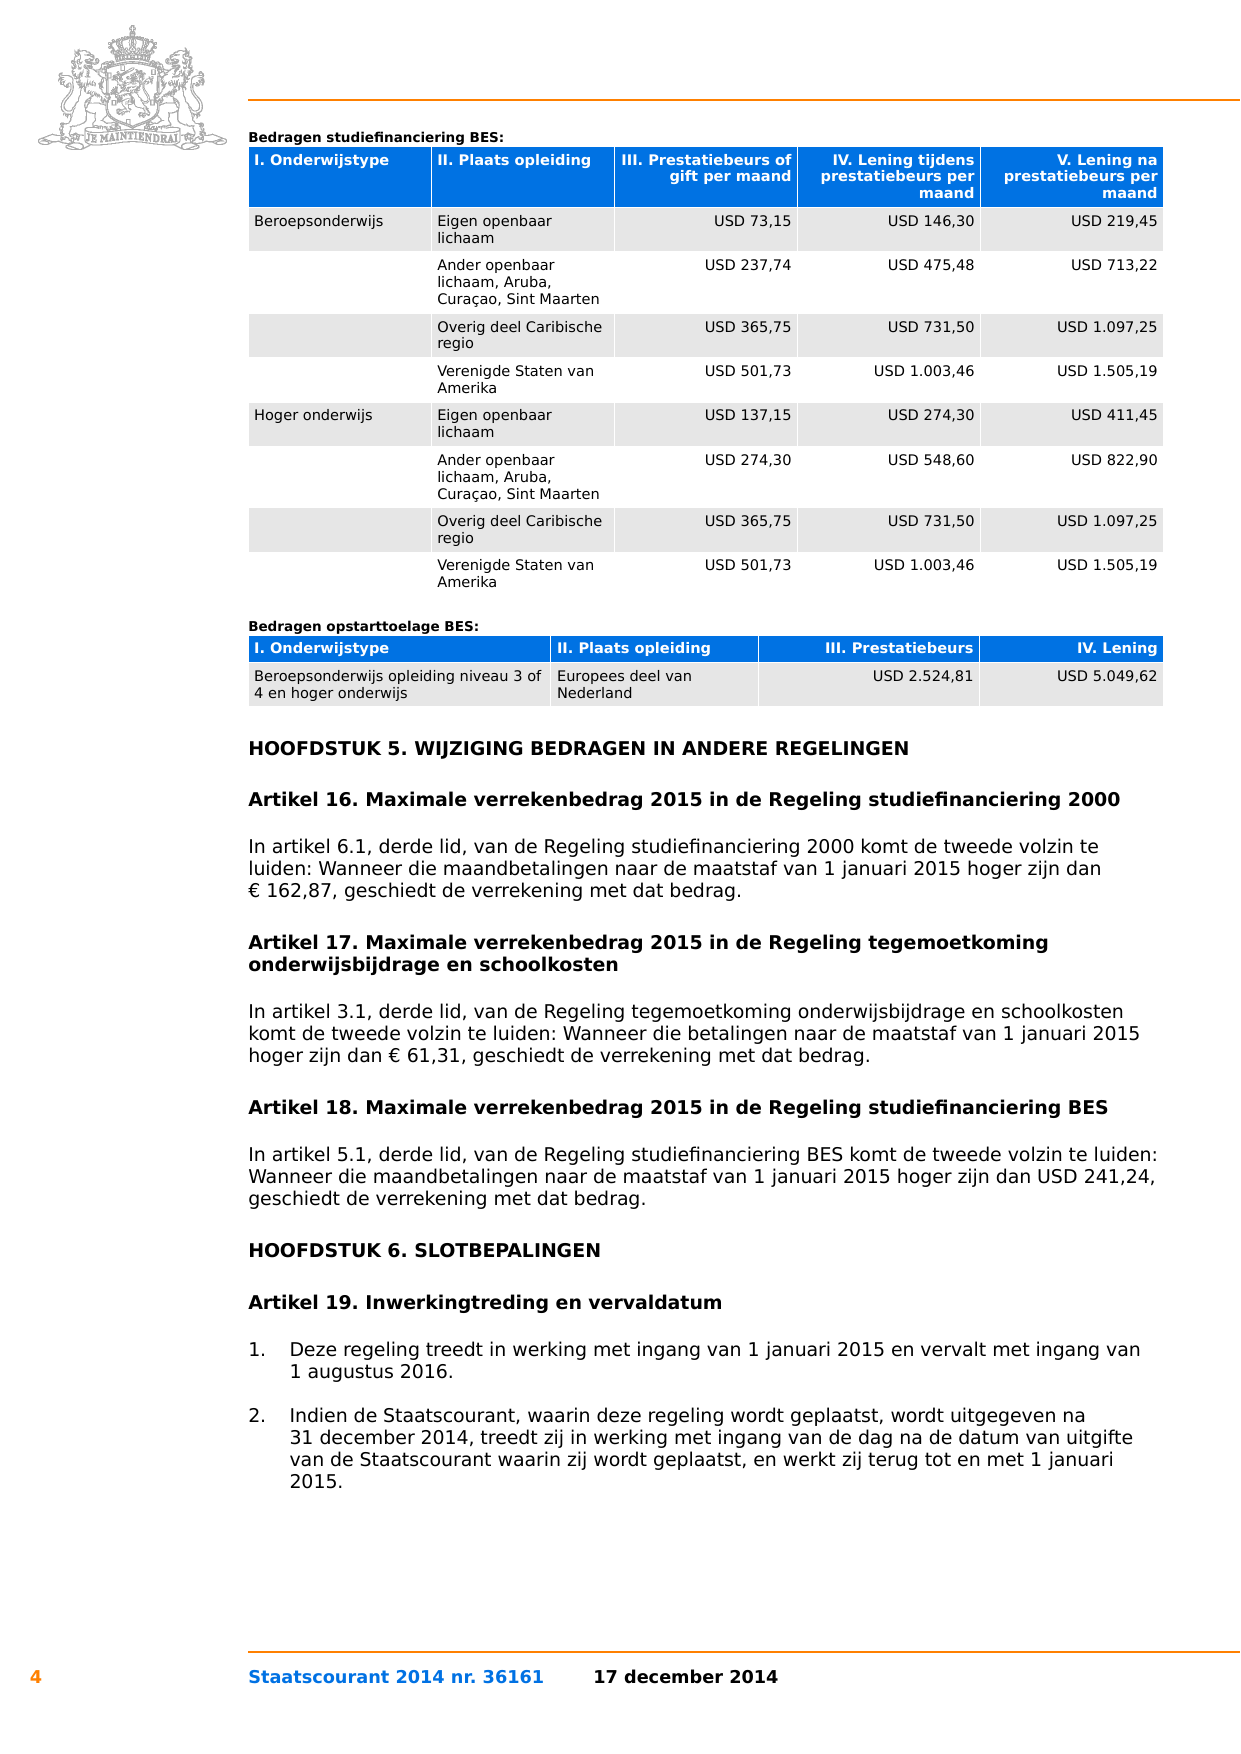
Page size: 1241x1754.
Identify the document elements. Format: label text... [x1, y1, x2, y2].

subtitle Artikel 16. Maximale verrekenbedrag 2015 in de Regeling studiefinanciering 2000 [248, 789, 1163, 811]
table_cell USD 274,30 [798, 403, 980, 446]
subtitle Artikel 18. Maximale verrekenbedrag 2015 in de Regeling studiefinanciering BES [248, 1097, 1163, 1119]
text In artikel 6.1, derde lid, van de Regeling studiefinanciering 2000 komt de tweede volzin te luiden: Wanneer die maandbetalingen naar de maatstaf van 1 januari 2015 hoger zijn dan € 162,87, geschiedt de verrekening met dat bedrag. [248, 836, 1163, 902]
table_cell Hoger onderwijs [249, 403, 431, 446]
text In artikel 3.1, derde lid, van de Regeling tegemoetkoming onderwijsbijdrage en schoolkosten komt de tweede volzin te luiden: Wanneer die betalingen naar de maatstaf van 1 januari 2015 hoger zijn dan € 61,31, geschiedt de verrekening met dat bedrag. [248, 1001, 1163, 1067]
table_cell I. Onderwijstype [249, 636, 550, 662]
table_cell I. Onderwijstype [249, 147, 431, 207]
table_cell USD 501,73 [615, 553, 797, 596]
table_cell III. Prestatiebeurs of gift per maand [615, 147, 797, 207]
table_cell Eigen openbaar lichaam [432, 403, 614, 446]
table_cell USD 501,73 [615, 358, 797, 401]
subtitle Artikel 17. Maximale verrekenbedrag 2015 in de Regeling tegemoetkoming onderwijsbijdrage en schoolkosten [248, 932, 1163, 976]
table_cell Beroepsonderwijs [249, 208, 431, 251]
text 2. Indien de Staatscourant, waarin deze regeling wordt geplaatst, wordt uitgegeven na 31 december 2014, treedt zij in werking met ingang van de dag na de datum van uitgifte van de Staatscourant waarin zij wordt geplaatst, en werkt zij terug tot en met 1 januari 2015. [248, 1405, 1163, 1493]
table_cell USD 146,30 [798, 208, 980, 251]
table_cell USD 411,45 [981, 403, 1163, 446]
table_cell USD 2.524,81 [759, 663, 979, 706]
table_cell USD 1.505,19 [981, 553, 1163, 596]
table_cell USD 548,60 [798, 447, 980, 507]
table_cell Overig deel Caribische regio [432, 508, 614, 552]
table_cell USD 237,74 [615, 253, 797, 313]
table_cell USD 73,15 [615, 208, 797, 251]
table_cell Verenigde Staten van Amerika [432, 553, 614, 596]
table_cell [249, 253, 431, 313]
table_cell V. Lening na prestatiebeurs per maand [981, 147, 1163, 207]
table_cell II. Plaats opleiding [432, 147, 614, 207]
subtitle HOOFDSTUK 6. SLOTBEPALINGEN [248, 1240, 1163, 1262]
table_cell [249, 508, 431, 552]
table_cell IV. Lening [980, 636, 1163, 662]
table_cell USD 475,48 [798, 253, 980, 313]
table_cell USD 274,30 [615, 447, 797, 507]
table_cell II. Plaats opleiding [551, 636, 758, 662]
subtitle Artikel 19. Inwerkingtreding en vervaldatum [248, 1292, 1163, 1314]
table_cell USD 1.003,46 [798, 358, 980, 401]
table_cell USD 1.505,19 [981, 358, 1163, 401]
table_cell USD 1.097,25 [981, 508, 1163, 552]
table_cell USD 731,50 [798, 314, 980, 357]
table_header Bedragen opstarttoelage BES: [248, 619, 1163, 634]
table_cell Eigen openbaar lichaam [432, 208, 614, 251]
table_cell USD 822,90 [981, 447, 1163, 507]
table_cell [249, 553, 431, 596]
picture [38, 25, 227, 150]
text 1. Deze regeling treedt in werking met ingang van 1 januari 2015 en vervalt met ingang van 1 augustus 2016. [248, 1339, 1163, 1383]
table_header Bedragen studiefinanciering BES: [248, 130, 1163, 146]
table_cell USD 137,15 [615, 403, 797, 446]
table_cell USD 5.049,62 [980, 663, 1163, 706]
table_cell IV. Lening tijdens prestatiebeurs per maand [798, 147, 980, 207]
table_cell [249, 314, 431, 357]
table_cell [249, 358, 431, 401]
table_cell USD 365,75 [615, 314, 797, 357]
table_cell USD 219,45 [981, 208, 1163, 251]
table_cell Overig deel Caribische regio [432, 314, 614, 357]
table_cell Ander openbaar lichaam, Aruba, Curaçao, Sint Maarten [432, 447, 614, 507]
table_cell Ander openbaar lichaam, Aruba, Curaçao, Sint Maarten [432, 253, 614, 313]
table_cell Beroepsonderwijs opleiding niveau 3 of 4 en hoger onderwijs [249, 663, 550, 706]
table_cell USD 365,75 [615, 508, 797, 552]
table_cell [249, 447, 431, 507]
subtitle HOOFDSTUK 5. WIJZIGING BEDRAGEN IN ANDERE REGELINGEN [248, 737, 1163, 759]
table_cell USD 1.097,25 [981, 314, 1163, 357]
table_cell USD 1.003,46 [798, 553, 980, 596]
table_cell USD 731,50 [798, 508, 980, 552]
table_cell III. Prestatiebeurs [759, 636, 979, 662]
table_cell Verenigde Staten van Amerika [432, 358, 614, 401]
table_cell USD 713,22 [981, 253, 1163, 313]
table_cell Europees deel van Nederland [551, 663, 758, 706]
text In artikel 5.1, derde lid, van de Regeling studiefinanciering BES komt de tweede volzin te luiden: Wanneer die maandbetalingen naar de maatstaf van 1 januari 2015 hoger zijn dan USD 241,24, geschiedt de verrekening met dat bedrag. [248, 1144, 1163, 1210]
